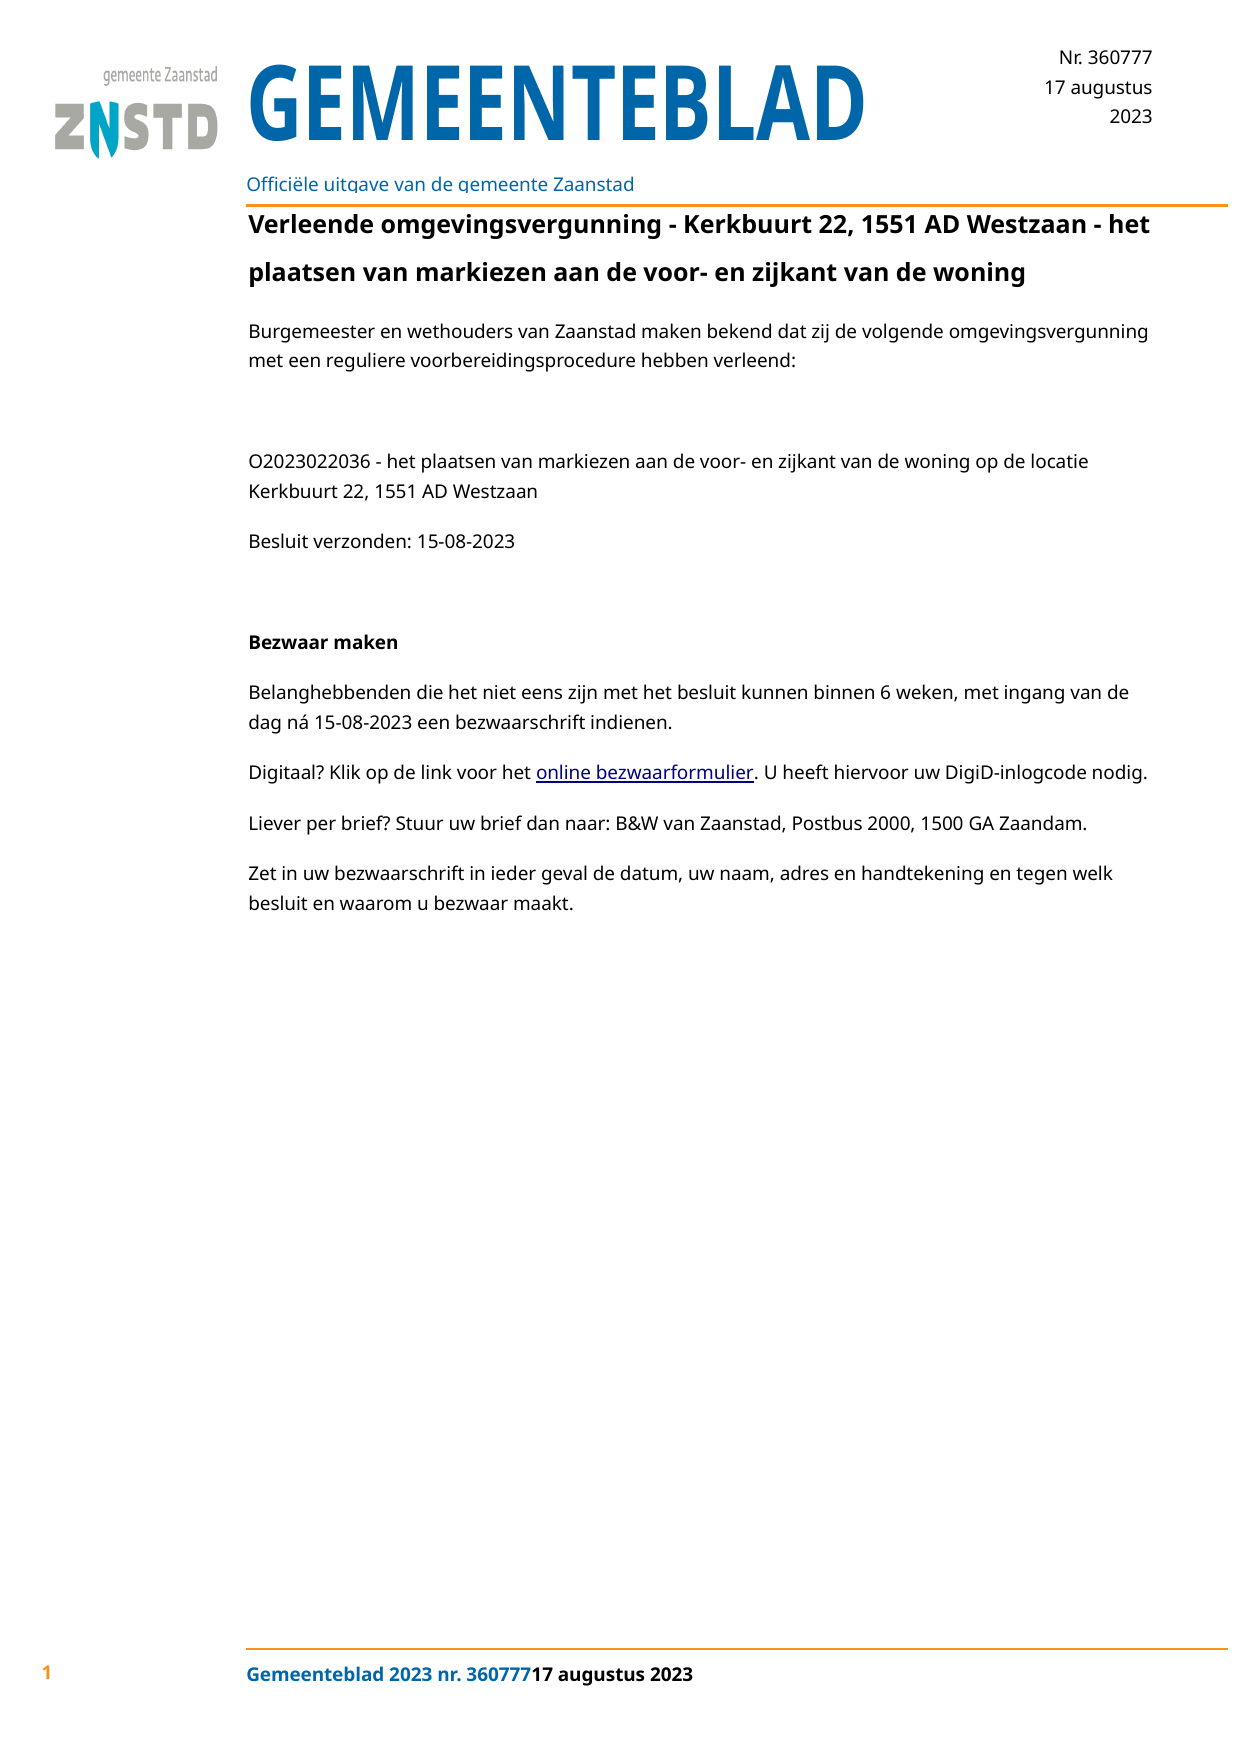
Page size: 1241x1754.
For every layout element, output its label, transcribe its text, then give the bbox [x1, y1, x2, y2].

text Verleende omgevingsvergunning - Kerkbuurt 22, 1551 AD Westzaan - het plaatsen van markiezen aan de voor- en zijkant van de woning [248, 207, 1152, 288]
text Zet in uw bezwaarschrift in ieder geval de datum, uw naam, adres en handtekening en tegen welk besluit en waarom u bezwaar maakt. [248, 860, 1152, 916]
text Liever per brief? Stuur uw brief dan naar: B&W van Zaanstad, Postbus 2000, 1500 GA Zaandam. [248, 810, 1152, 836]
text Burgemeester en wethouders van Zaanstad maken bekend dat zij de volgende omgevingsvergunning met een reguliere voorbereidingsprocedure hebben verleend: [248, 318, 1152, 373]
text Bezwaar maken [248, 629, 1152, 655]
text Belanghebbenden die het niet eens zijn met het besluit kunnen binnen 6 weken, met ingang van de dag ná 15-08-2023 een bezwaarschrift indienen. [248, 679, 1152, 735]
text Besluit verzonden: 15-08-2023 [248, 528, 1152, 554]
text O2023022036 - het plaatsen van markiezen aan de voor- en zijkant van de woning op de locatie Kerkbuurt 22, 1551 AD Westzaan [248, 448, 1152, 504]
picture [41, 47, 231, 172]
text Digitaal? Klik op de link voor het online bezwaarformulier. U heeft hiervoor uw DigiD-inlogcode nodig. [248, 759, 1152, 785]
